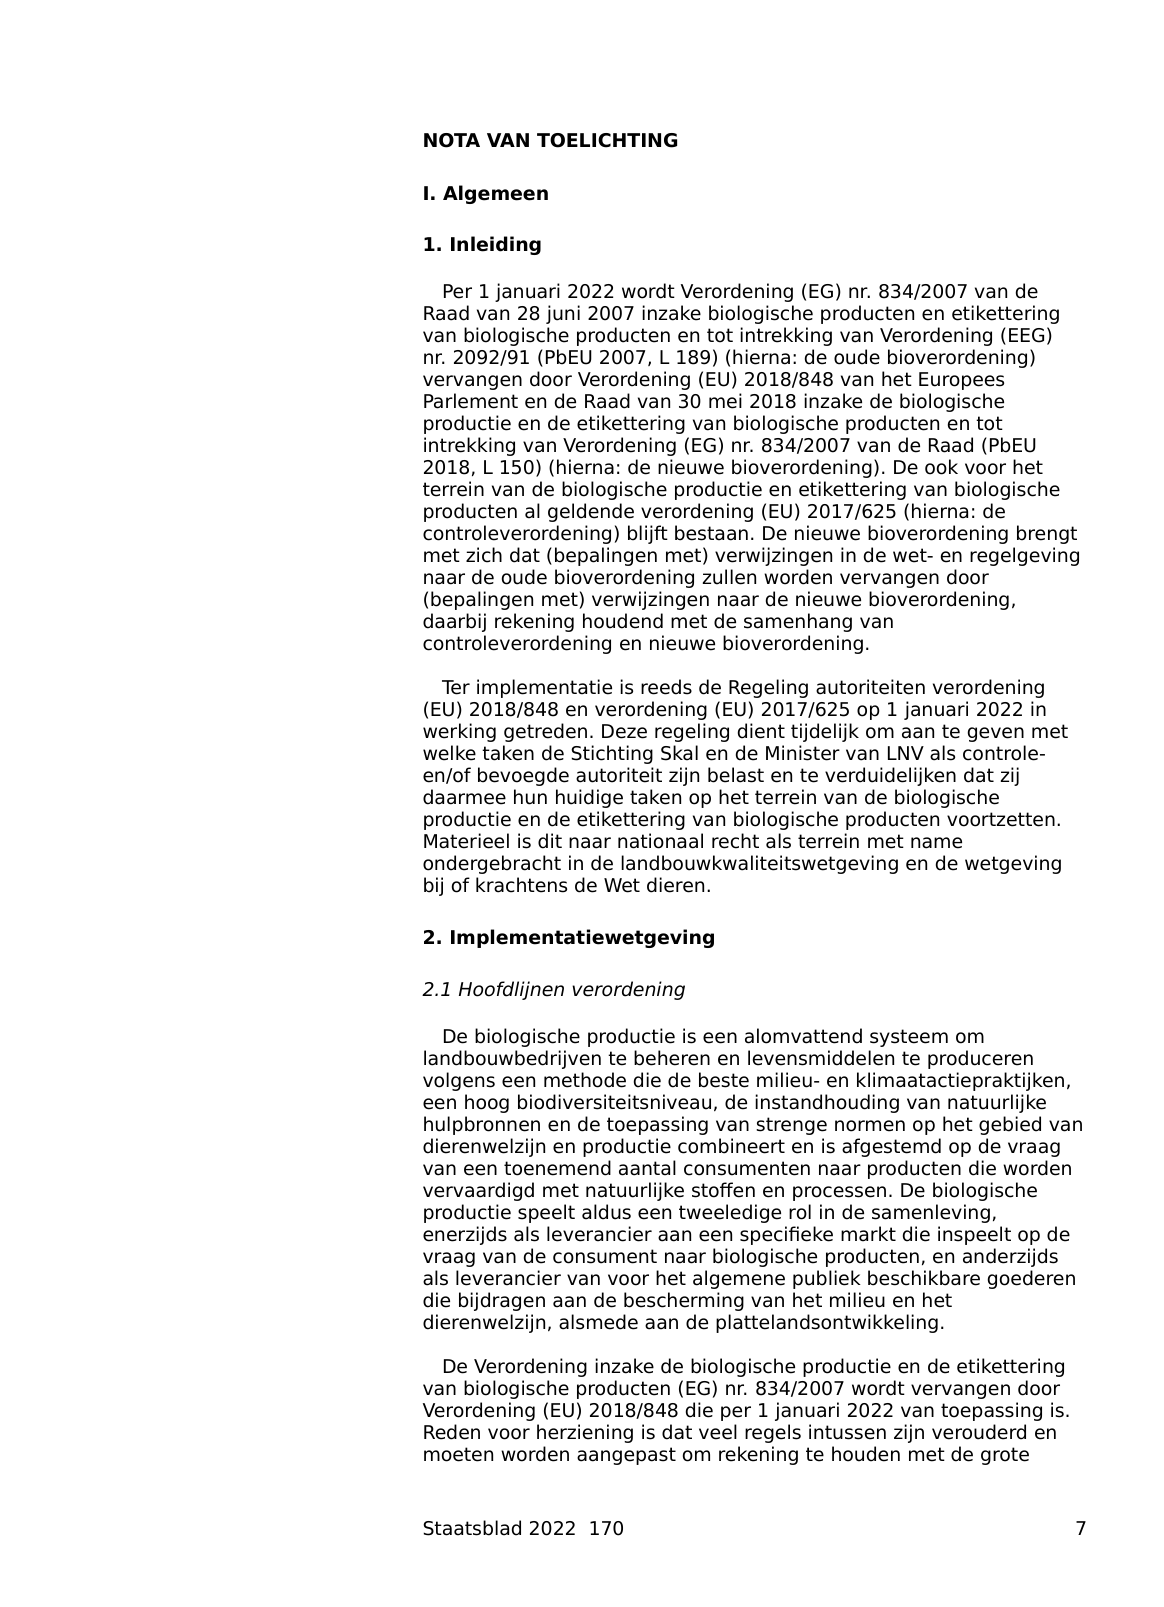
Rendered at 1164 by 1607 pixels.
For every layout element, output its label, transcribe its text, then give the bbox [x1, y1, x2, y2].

subtitle 2. Implementatiewetgeving [422, 927, 1087, 949]
subtitle 2.1 Hoofdlijnen verordening [422, 979, 1087, 1001]
subtitle I. Algemeen [422, 182, 1087, 204]
text De biologische productie is een alomvattend systeem om landbouwbedrijven te beheren en levensmiddelen te produceren volgens een methode die de beste milieu- en klimaatactiepraktijken, een hoog biodiversiteitsniveau, de instandhouding van natuurlijke hulpbronnen en de toepassing van strenge normen op het gebied van dierenwelzijn en productie combineert en is afgestemd op de vraag van een toenemend aantal consumenten naar producten die worden vervaardigd met natuurlijke stoffen en processen. De biologische productie speelt aldus een tweeledige rol in de samenleving, enerzijds als leverancier aan een specifieke markt die inspeelt op de vraag van de consument naar biologische producten, en anderzijds als leverancier van voor het algemene publiek beschikbare goederen die bijdragen aan de bescherming van het milieu en het dierenwelzijn, alsmede aan de plattelandsontwikkeling. [422, 1026, 1087, 1334]
text De Verordening inzake de biologische productie en de etikettering van biologische producten (EG) nr. 834/2007 wordt vervangen door Verordening (EU) 2018/848 die per 1 januari 2022 van toepassing is. Reden voor herziening is dat veel regels intussen zijn verouderd en moeten worden aangepast om rekening te houden met de grote [422, 1356, 1087, 1466]
subtitle 1. Inleiding [422, 234, 1087, 256]
text Ter implementatie is reeds de Regeling autoriteiten verordening (EU) 2018/848 en verordening (EU) 2017/625 op 1 januari 2022 in werking getreden. Deze regeling dient tijdelijk om aan te geven met welke taken de Stichting Skal en de Minister van LNV als controle- en/of bevoegde autoriteit zijn belast en te verduidelijken dat zij daarmee hun huidige taken op het terrein van de biologische productie en de etikettering van biologische producten voortzetten. Materieel is dit naar nationaal recht als terrein met name ondergebracht in de landbouwkwaliteitswetgeving en de wetgeving bij of krachtens de Wet dieren. [422, 677, 1087, 897]
subtitle NOTA VAN TOELICHTING [422, 130, 1087, 152]
text Per 1 januari 2022 wordt Verordening (EG) nr. 834/2007 van de Raad van 28 juni 2007 inzake biologische producten en etikettering van biologische producten en tot intrekking van Verordening (EEG) nr. 2092/91 (PbEU 2007, L 189) (hierna: de oude bioverordening) vervangen door Verordening (EU) 2018/848 van het Europees Parlement en de Raad van 30 mei 2018 inzake de biologische productie en de etikettering van biologische producten en tot intrekking van Verordening (EG) nr. 834/2007 van de Raad (PbEU 2018, L 150) (hierna: de nieuwe bioverordening). De ook voor het terrein van de biologische productie en etikettering van biologische producten al geldende verordening (EU) 2017/625 (hierna: de controleverordening) blijft bestaan. De nieuwe bioverordening brengt met zich dat (bepalingen met) verwijzingen in de wet- en regelgeving naar de oude bioverordening zullen worden vervangen door (bepalingen met) verwijzingen naar de nieuwe bioverordening, daarbij rekening houdend met de samenhang van controleverordening en nieuwe bioverordening. [422, 281, 1087, 655]
